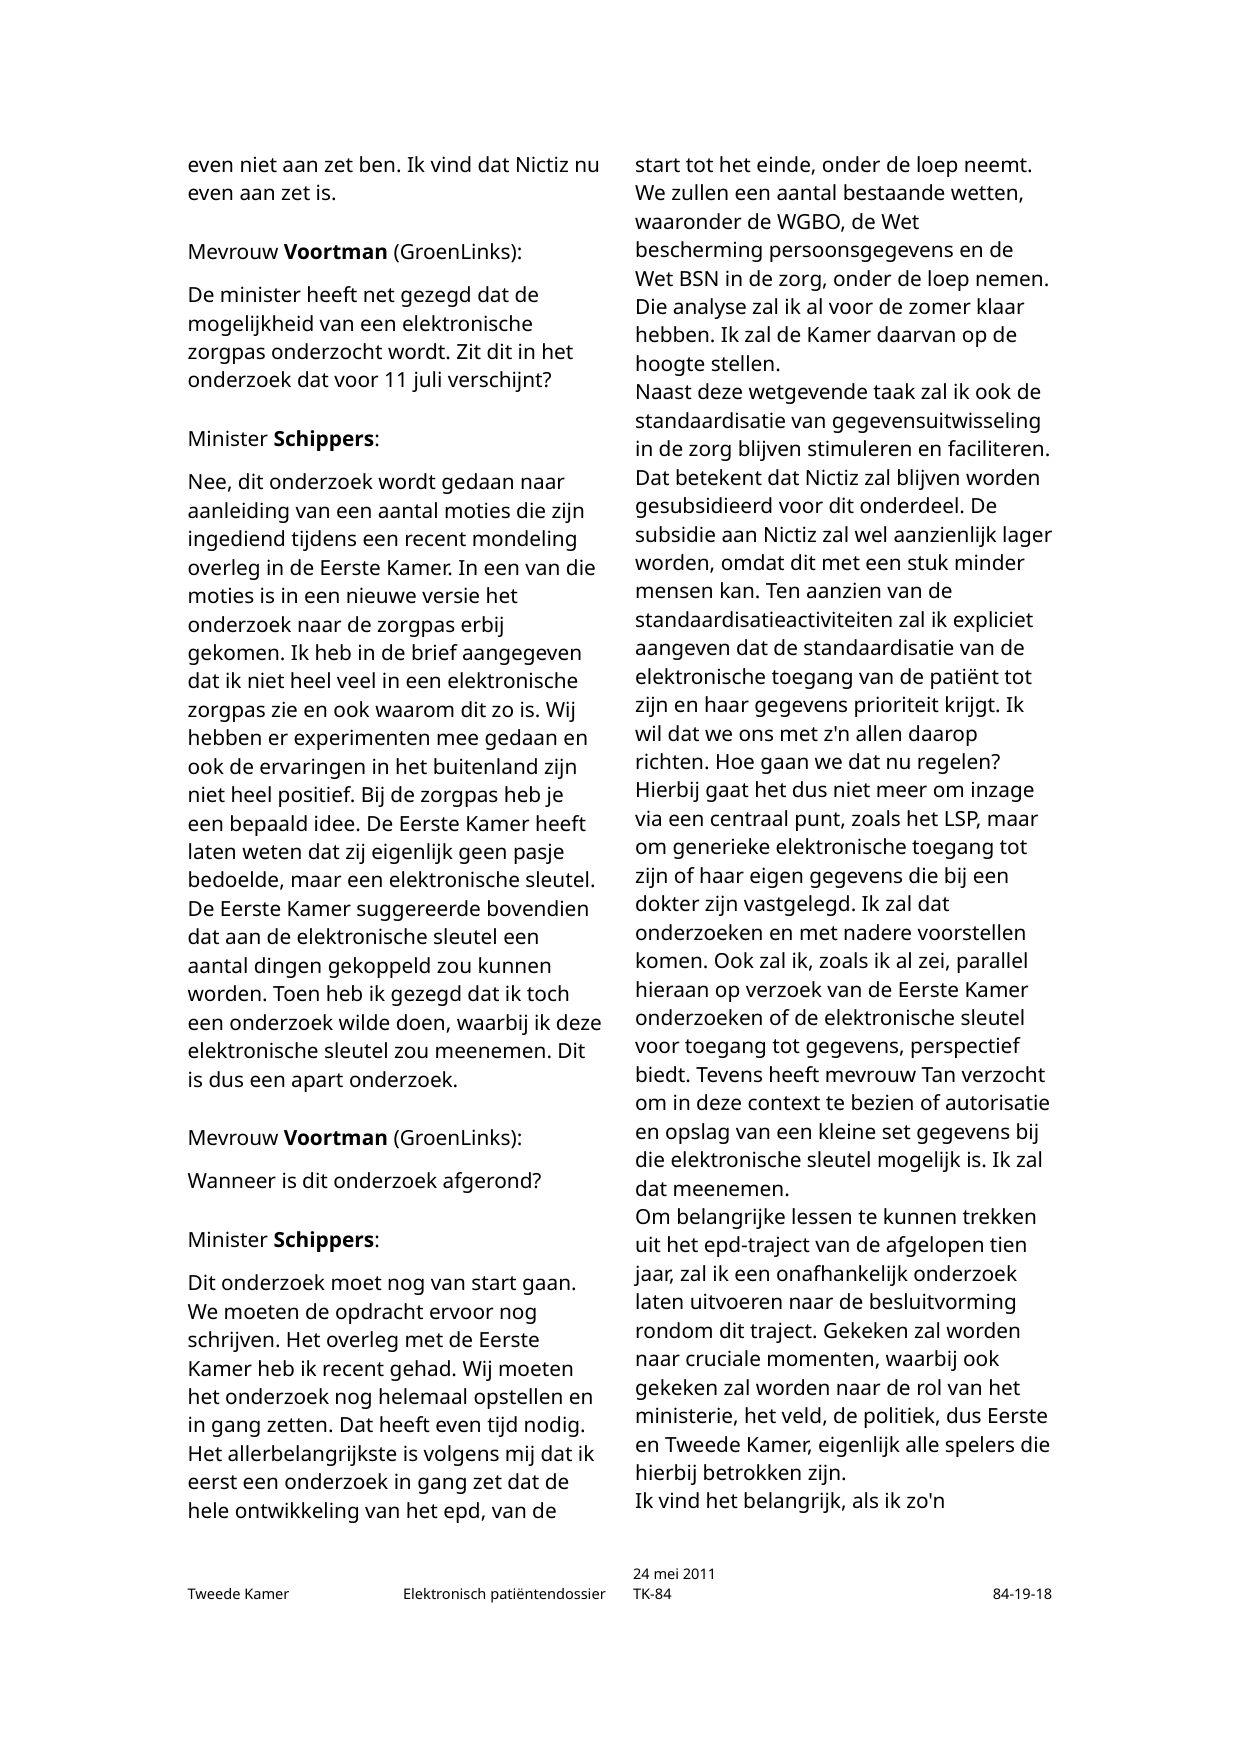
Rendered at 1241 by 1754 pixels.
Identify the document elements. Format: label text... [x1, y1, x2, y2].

text Minister Schippers: [187, 424, 605, 452]
text start tot het einde, onder de loep neemt. [635, 150, 1053, 178]
text Mevrouw Voortman (GroenLinks): [187, 1123, 605, 1152]
text Nee, dit onderzoek wordt gedaan naar aanleiding van een aantal moties die zijn ingediend tijdens een recent mondeling overleg in de Eerste Kamer. In een van die moties is in een nieuwe versie het onderzoek naar de zorgpas erbij gekomen. Ik heb in de brief aangegeven dat ik niet heel veel in een elektronische zorgpas zie en ook waarom dit zo is. Wij hebben er experimenten mee gedaan en ook de ervaringen in het buitenland zijn niet heel positief. Bij de zorgpas heb je een bepaald idee. De Eerste Kamer heeft laten weten dat zij eigenlijk geen pasje bedoelde, maar een elektronische sleutel. De Eerste Kamer suggereerde bovendien dat aan de elektronische sleutel een aantal dingen gekoppeld zou kunnen worden. Toen heb ik gezegd dat ik toch een onderzoek wilde doen, waarbij ik deze elektronische sleutel zou meenemen. Dit is dus een apart onderzoek. [187, 467, 605, 1093]
text Wanneer is dit onderzoek afgerond? [187, 1167, 605, 1195]
text Minister Schippers: [187, 1225, 605, 1253]
text Ik vind het belangrijk, als ik zo'n [635, 1487, 1053, 1515]
text Mevrouw Voortman (GroenLinks): [187, 237, 605, 265]
text even niet aan zet ben. Ik vind dat Nictiz nu even aan zet is. [187, 150, 605, 207]
text We zullen een aantal bestaande wetten, waaronder de WGBO, de Wet bescherming persoonsgegevens en de Wet BSN in de zorg, onder de loep nemen. Die analyse zal ik al voor de zomer klaar hebben. Ik zal de Kamer daarvan op de hoogte stellen. [635, 178, 1053, 377]
text De minister heeft net gezegd dat de mogelijkheid van een elektronische zorgpas onderzocht wordt. Zit dit in het onderzoek dat voor 11 juli verschijnt? [187, 280, 605, 394]
text Naast deze wetgevende taak zal ik ook de standaardisatie van gegevensuitwisseling in de zorg blijven stimuleren en faciliteren. Dat betekent dat Nictiz zal blijven worden gesubsidieerd voor dit onderdeel. De subsidie aan Nictiz zal wel aanzienlijk lager worden, omdat dit met een stuk minder mensen kan. Ten aanzien van de standaardisatieactiviteiten zal ik expliciet aangeven dat de standaardisatie van de elektronische toegang van de patiënt tot zijn en haar gegevens prioriteit krijgt. Ik wil dat we ons met z'n allen daarop richten. Hoe gaan we dat nu regelen? Hierbij gaat het dus niet meer om inzage via een centraal punt, zoals het LSP, maar om generieke elektronische toegang tot zijn of haar eigen gegevens die bij een dokter zijn vastgelegd. Ik zal dat onderzoeken en met nadere voorstellen komen. Ook zal ik, zoals ik al zei, parallel hieraan op verzoek van de Eerste Kamer onderzoeken of de elektronische sleutel voor toegang tot gegevens, perspectief biedt. Tevens heeft mevrouw Tan verzocht om in deze context te bezien of autorisatie en opslag van een kleine set gegevens bij die elektronische sleutel mogelijk is. Ik zal dat meenemen. [635, 377, 1053, 1202]
text Dit onderzoek moet nog van start gaan. We moeten de opdracht ervoor nog schrijven. Het overleg met de Eerste Kamer heb ik recent gehad. Wij moeten het onderzoek nog helemaal opstellen en in gang zetten. Dat heeft even tijd nodig. Het allerbelangrijkste is volgens mij dat ik eerst een onderzoek in gang zet dat de hele ontwikkeling van het epd, van de [187, 1268, 605, 1524]
text Om belangrijke lessen te kunnen trekken uit het epd-traject van de afgelopen tien jaar, zal ik een onafhankelijk onderzoek laten uitvoeren naar de besluitvorming rondom dit traject. Gekeken zal worden naar cruciale momenten, waarbij ook gekeken zal worden naar de rol van het ministerie, het veld, de politiek, dus Eerste en Tweede Kamer, eigenlijk alle spelers die hierbij betrokken zijn. [635, 1202, 1053, 1487]
